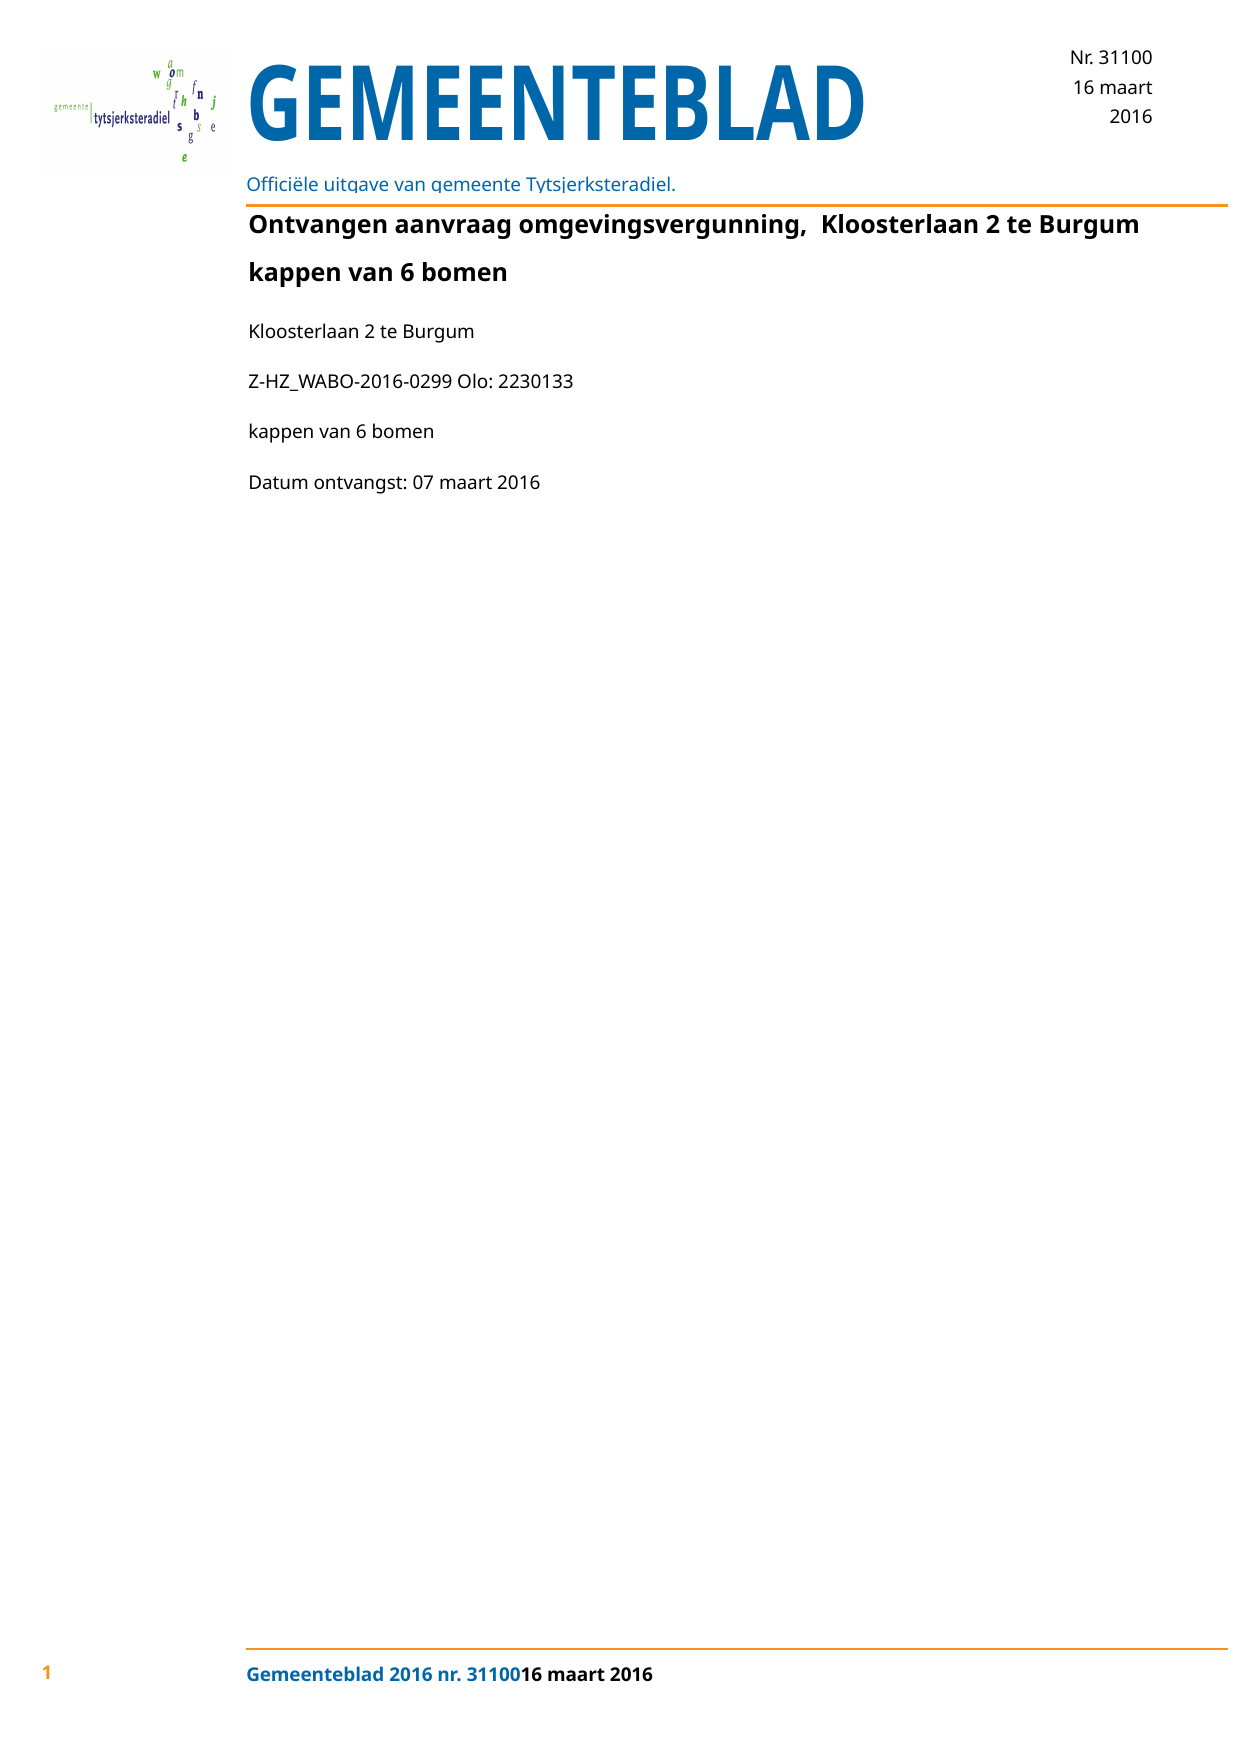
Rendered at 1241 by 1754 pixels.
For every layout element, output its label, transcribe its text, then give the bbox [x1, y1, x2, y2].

picture [41, 47, 231, 172]
text Ontvangen aanvraag omgevingsvergunning, Kloosterlaan 2 te Burgum kappen van 6 bomen [248, 207, 1152, 288]
text Kloosterlaan 2 te Burgum [248, 318, 1152, 344]
text Datum ontvangst: 07 maart 2016 [248, 469, 1152, 495]
text kappen van 6 bomen [248, 419, 1152, 444]
text Z-HZ_WABO-2016-0299 Olo: 2230133 [248, 368, 1152, 394]
